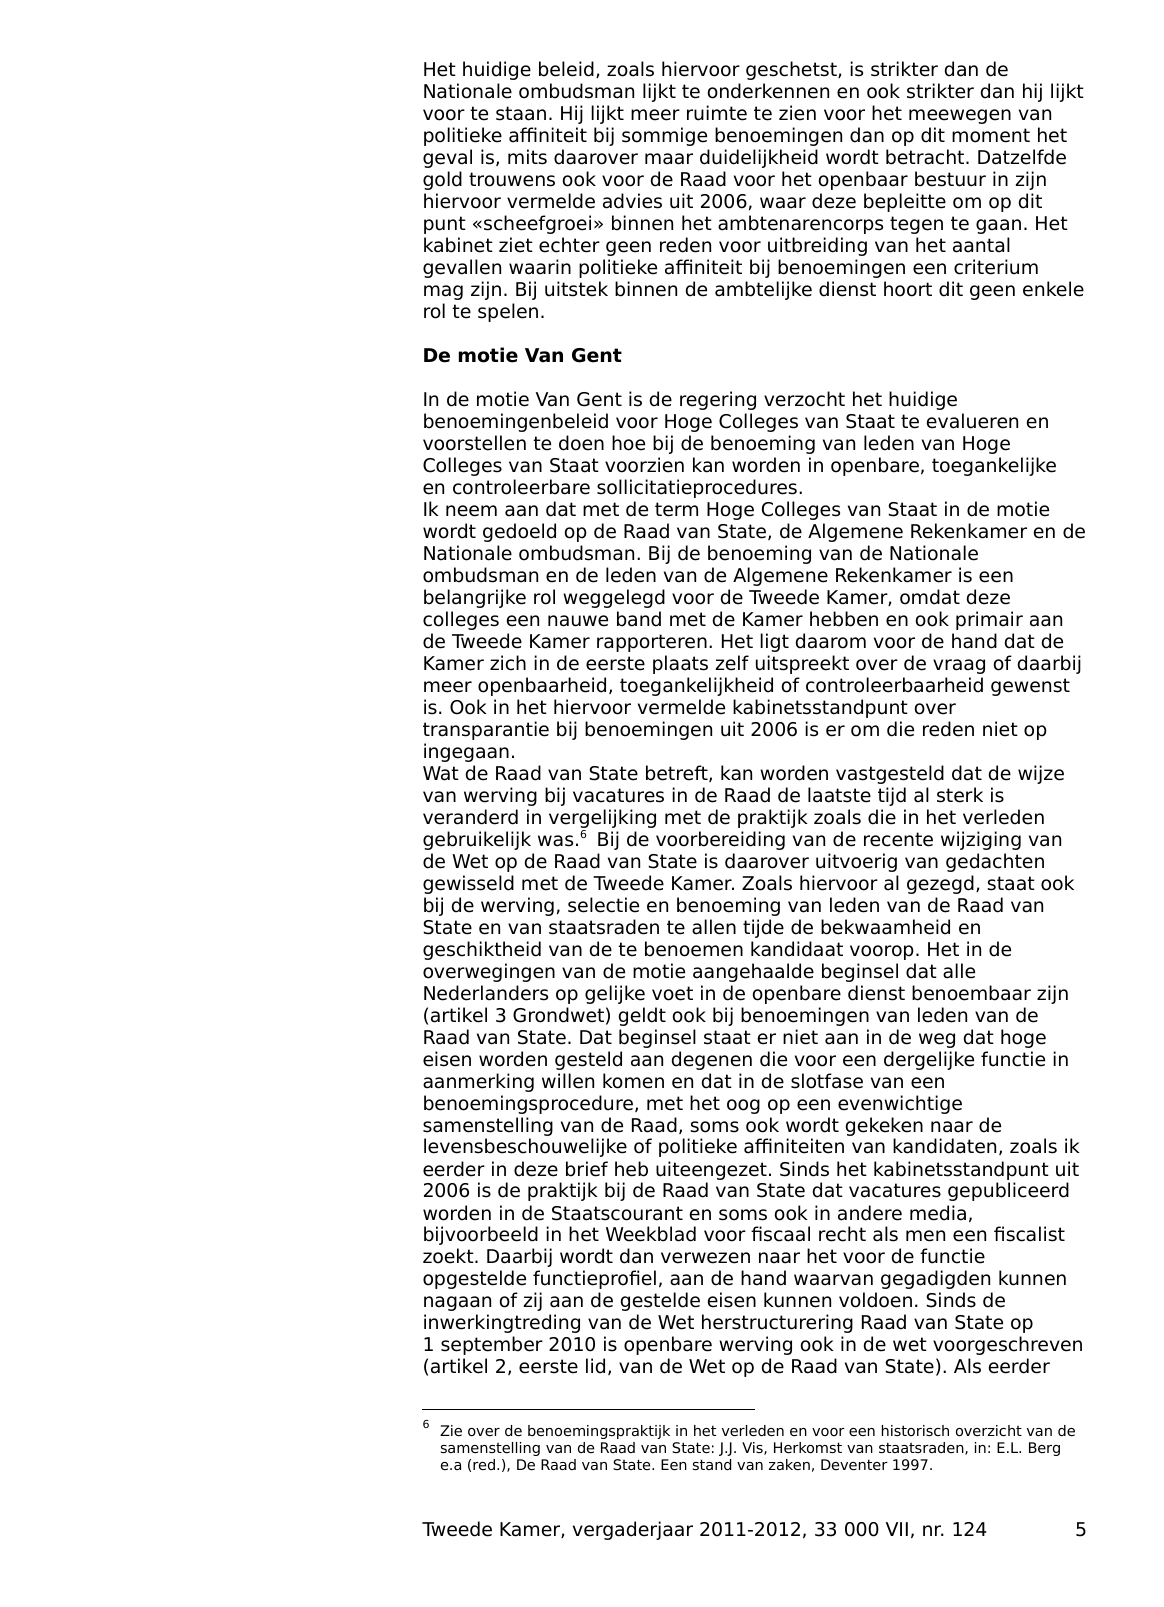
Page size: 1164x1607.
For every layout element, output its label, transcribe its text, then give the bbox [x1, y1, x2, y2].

subtitle De motie Van Gent [422, 345, 1087, 367]
text Zie over de benoemingspraktijk in het verleden en voor een historisch overzicht van de samenstelling van de Raad van State: J.J. Vis, Herkomst van staatsraden, in: E.L. Berg e.a (red.), De Raad van State. Een stand van zaken, Deventer 1997. [422, 1418, 1087, 1474]
text Het huidige beleid, zoals hiervoor geschetst, is strikter dan de Nationale ombudsman lijkt te onderkennen en ook strikter dan hij lijkt voor te staan. Hij lijkt meer ruimte te zien voor het meewegen van politieke affiniteit bij sommige benoemingen dan op dit moment het geval is, mits daarover maar duidelijkheid wordt betracht. Datzelfde gold trouwens ook voor de Raad voor het openbaar bestuur in zijn hiervoor vermelde advies uit 2006, waar deze bepleitte om op dit punt «scheefgroei» binnen het ambtenarencorps tegen te gaan. Het kabinet ziet echter geen reden voor uitbreiding van het aantal gevallen waarin politieke affiniteit bij benoemingen een criterium mag zijn. Bij uitstek binnen de ambtelijke dienst hoort dit geen enkele rol te spelen. [422, 59, 1087, 323]
text Ik neem aan dat met de term Hoge Colleges van Staat in de motie wordt gedoeld op de Raad van State, de Algemene Rekenkamer en de Nationale ombudsman. Bij de benoeming van de Nationale ombudsman en de leden van de Algemene Rekenkamer is een belangrijke rol weggelegd voor de Tweede Kamer, omdat deze colleges een nauwe band met de Kamer hebben en ook primair aan de Tweede Kamer rapporteren. Het ligt daarom voor de hand dat de Kamer zich in de eerste plaats zelf uitspreekt over de vraag of daarbij meer openbaarheid, toegankelijkheid of controleerbaarheid gewenst is. Ook in het hiervoor vermelde kabinetsstandpunt over transparantie bij benoemingen uit 2006 is er om die reden niet op ingegaan. [422, 499, 1087, 763]
text Wat de Raad van State betreft, kan worden vastgesteld dat de wijze van werving bij vacatures in de Raad de laatste tijd al sterk is veranderd in vergelijking met de praktijk zoals die in het verleden gebruikelijk was. Bij de voorbereiding van de recente wijziging van de Wet op de Raad van State is daarover uitvoerig van gedachten gewisseld met de Tweede Kamer. Zoals hiervoor al gezegd, staat ook bij de werving, selectie en benoeming van leden van de Raad van State en van staatsraden te allen tijde de bekwaamheid en geschiktheid van de te benoemen kandidaat voorop. Het in de overwegingen van de motie aangehaalde beginsel dat alle Nederlanders op gelijke voet in de openbare dienst benoembaar zijn (artikel 3 Grondwet) geldt ook bij benoemingen van leden van de Raad van State. Dat beginsel staat er niet aan in de weg dat hoge eisen worden gesteld aan degenen die voor een dergelijke functie in aanmerking willen komen en dat in de slotfase van een benoemingsprocedure, met het oog op een evenwichtige samenstelling van de Raad, soms ook wordt gekeken naar de levensbeschouwelijke of politieke affiniteiten van kandidaten, zoals ik eerder in deze brief heb uiteengezet. Sinds het kabinetsstandpunt uit 2006 is de praktijk bij de Raad van State dat vacatures gepubliceerd worden in de Staatscourant en soms ook in andere media, bijvoorbeeld in het Weekblad voor fiscaal recht als men een fiscalist zoekt. Daarbij wordt dan verwezen naar het voor de functie opgestelde functieprofiel, aan de hand waarvan gegadigden kunnen nagaan of zij aan de gestelde eisen kunnen voldoen. Sinds de inwerkingtreding van de Wet herstructurering Raad van State op 1 september 2010 is openbare werving ook in de wet voorgeschreven (artikel 2, eerste lid, van de Wet op de Raad van State). Als eerder [422, 763, 1087, 1378]
text In de motie Van Gent is de regering verzocht het huidige benoemingenbeleid voor Hoge Colleges van Staat te evalueren en voorstellen te doen hoe bij de benoeming van leden van Hoge Colleges van Staat voorzien kan worden in openbare, toegankelijke en controleerbare sollicitatieprocedures. [422, 389, 1087, 499]
